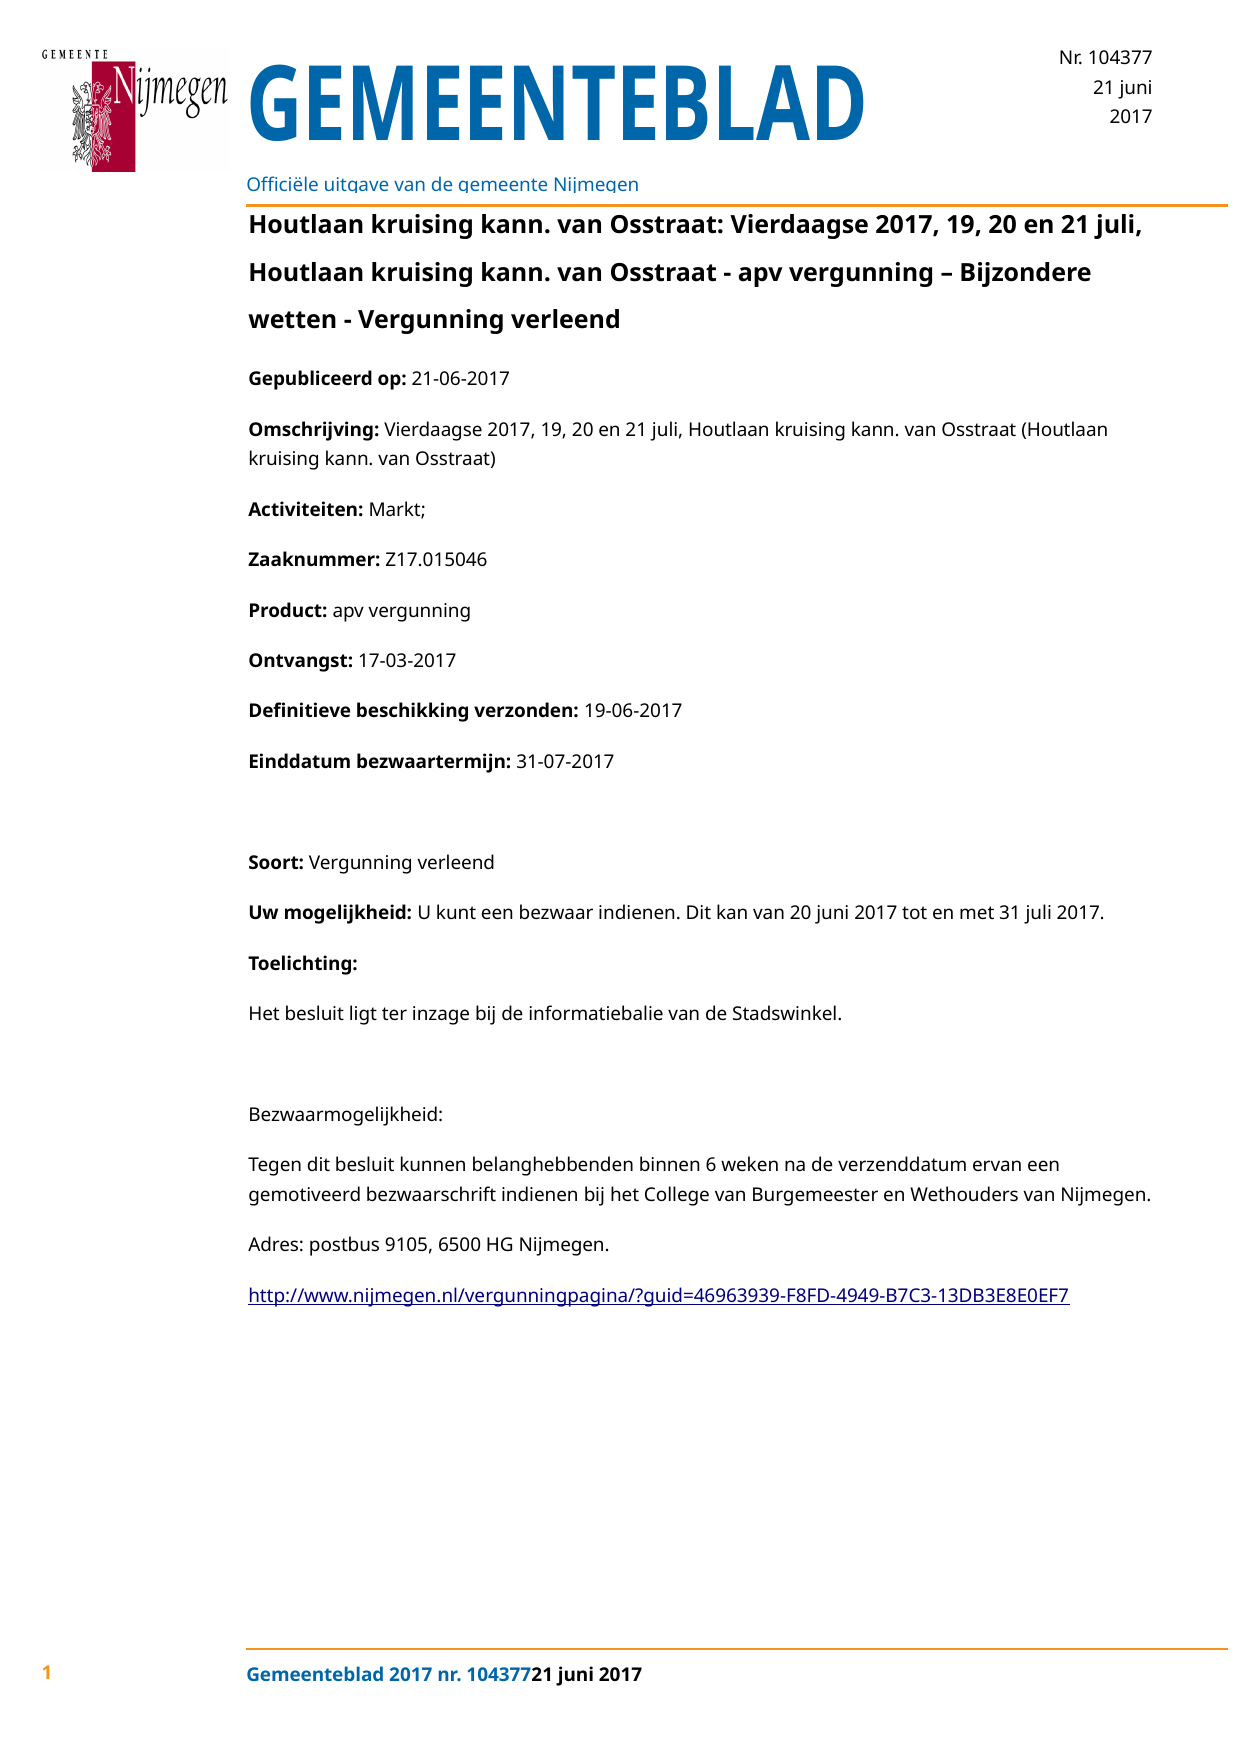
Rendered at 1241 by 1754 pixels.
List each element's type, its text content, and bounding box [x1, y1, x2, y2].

picture [41, 47, 231, 172]
text Bezwaarmogelijkheid: [248, 1101, 1152, 1127]
text Einddatum bezwaartermijn: 31-07-2017 [248, 748, 1152, 774]
text Product: apv vergunning [248, 597, 1152, 622]
text Gepubliceerd op: 21-06-2017 [248, 366, 1152, 391]
text Adres: postbus 9105, 6500 HG Nijmegen. [248, 1231, 1152, 1257]
text http://www.nijmegen.nl/vergunningpagina/?guid=46963939-F8FD-4949-B7C3-13DB3E8E0EF7 [248, 1282, 1152, 1307]
text Toelichting: [248, 950, 1152, 975]
text Soort: Vergunning verleend [248, 849, 1152, 874]
text Omschrijving: Vierdaagse 2017, 19, 20 en 21 juli, Houtlaan kruising kann. van Osstraat (Houtlaan kruising kann. van Osstraat) [248, 416, 1152, 471]
text Tegen dit besluit kunnen belanghebbenden binnen 6 weken na de verzenddatum ervan een gemotiveerd bezwaarschrift indienen bij het College van Burgemeester en Wethouders van Nijmegen. [248, 1151, 1152, 1207]
text Houtlaan kruising kann. van Osstraat: Vierdaagse 2017, 19, 20 en 21 juli, Houtlaan kruising kann. van Osstraat - apv vergunning – Bijzondere wetten - Vergunning verleend [248, 207, 1152, 336]
text Het besluit ligt ter inzage bij de informatiebalie van de Stadswinkel. [248, 1000, 1152, 1026]
text Definitieve beschikking verzonden: 19-06-2017 [248, 698, 1152, 723]
text Uw mogelijkheid: U kunt een bezwaar indienen. Dit kan van 20 juni 2017 tot en met 31 juli 2017. [248, 899, 1152, 925]
text Ontvangst: 17-03-2017 [248, 647, 1152, 673]
text Activiteiten: Markt; [248, 496, 1152, 522]
text Zaaknummer: Z17.015046 [248, 546, 1152, 572]
